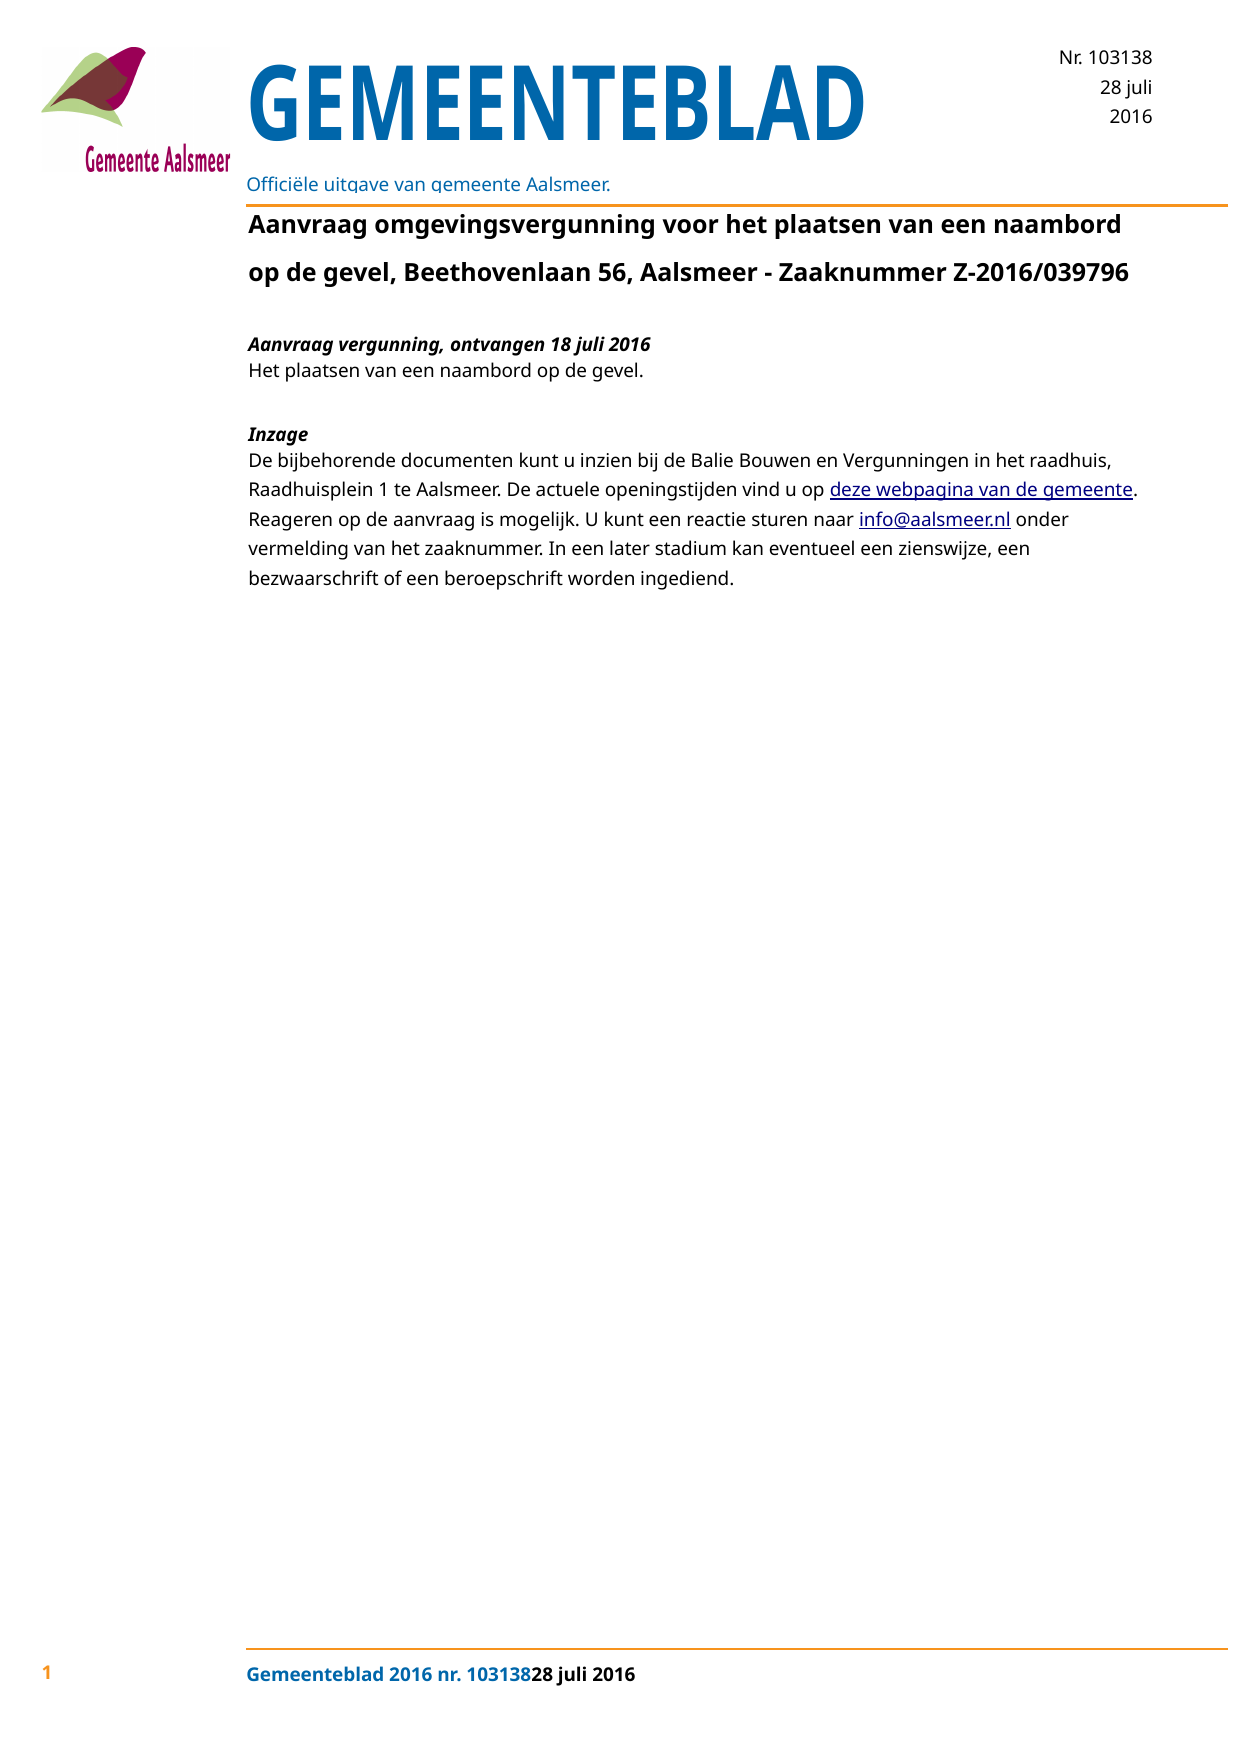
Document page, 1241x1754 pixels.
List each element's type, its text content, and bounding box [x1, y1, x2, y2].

text Inzage [248, 421, 1152, 447]
text ​ [248, 616, 1152, 641]
text Aanvraag omgevingsvergunning voor het plaatsen van een naambord op de gevel, Beethovenlaan 56, Aalsmeer - Zaaknummer Z-2016/039796 [248, 207, 1152, 288]
text Het plaatsen van een naambord op de gevel. [248, 357, 1152, 383]
picture [41, 47, 231, 172]
text De bijbehorende documenten kunt u inzien bij de Balie Bouwen en Vergunningen in het raadhuis, Raadhuisplein 1 te Aalsmeer. De actuele openingstijden vind u op deze webpagina van de gemeente. Reageren op de aanvraag is mogelijk. U kunt een reactie sturen naar info@aalsmeer.nl onder vermelding van het zaaknummer. In een later stadium kan eventueel een zienswijze, een bezwaarschrift of een beroepschrift worden ingediend. [248, 447, 1152, 591]
text Aanvraag vergunning, ontvangen 18 juli 2016 [248, 331, 1152, 357]
